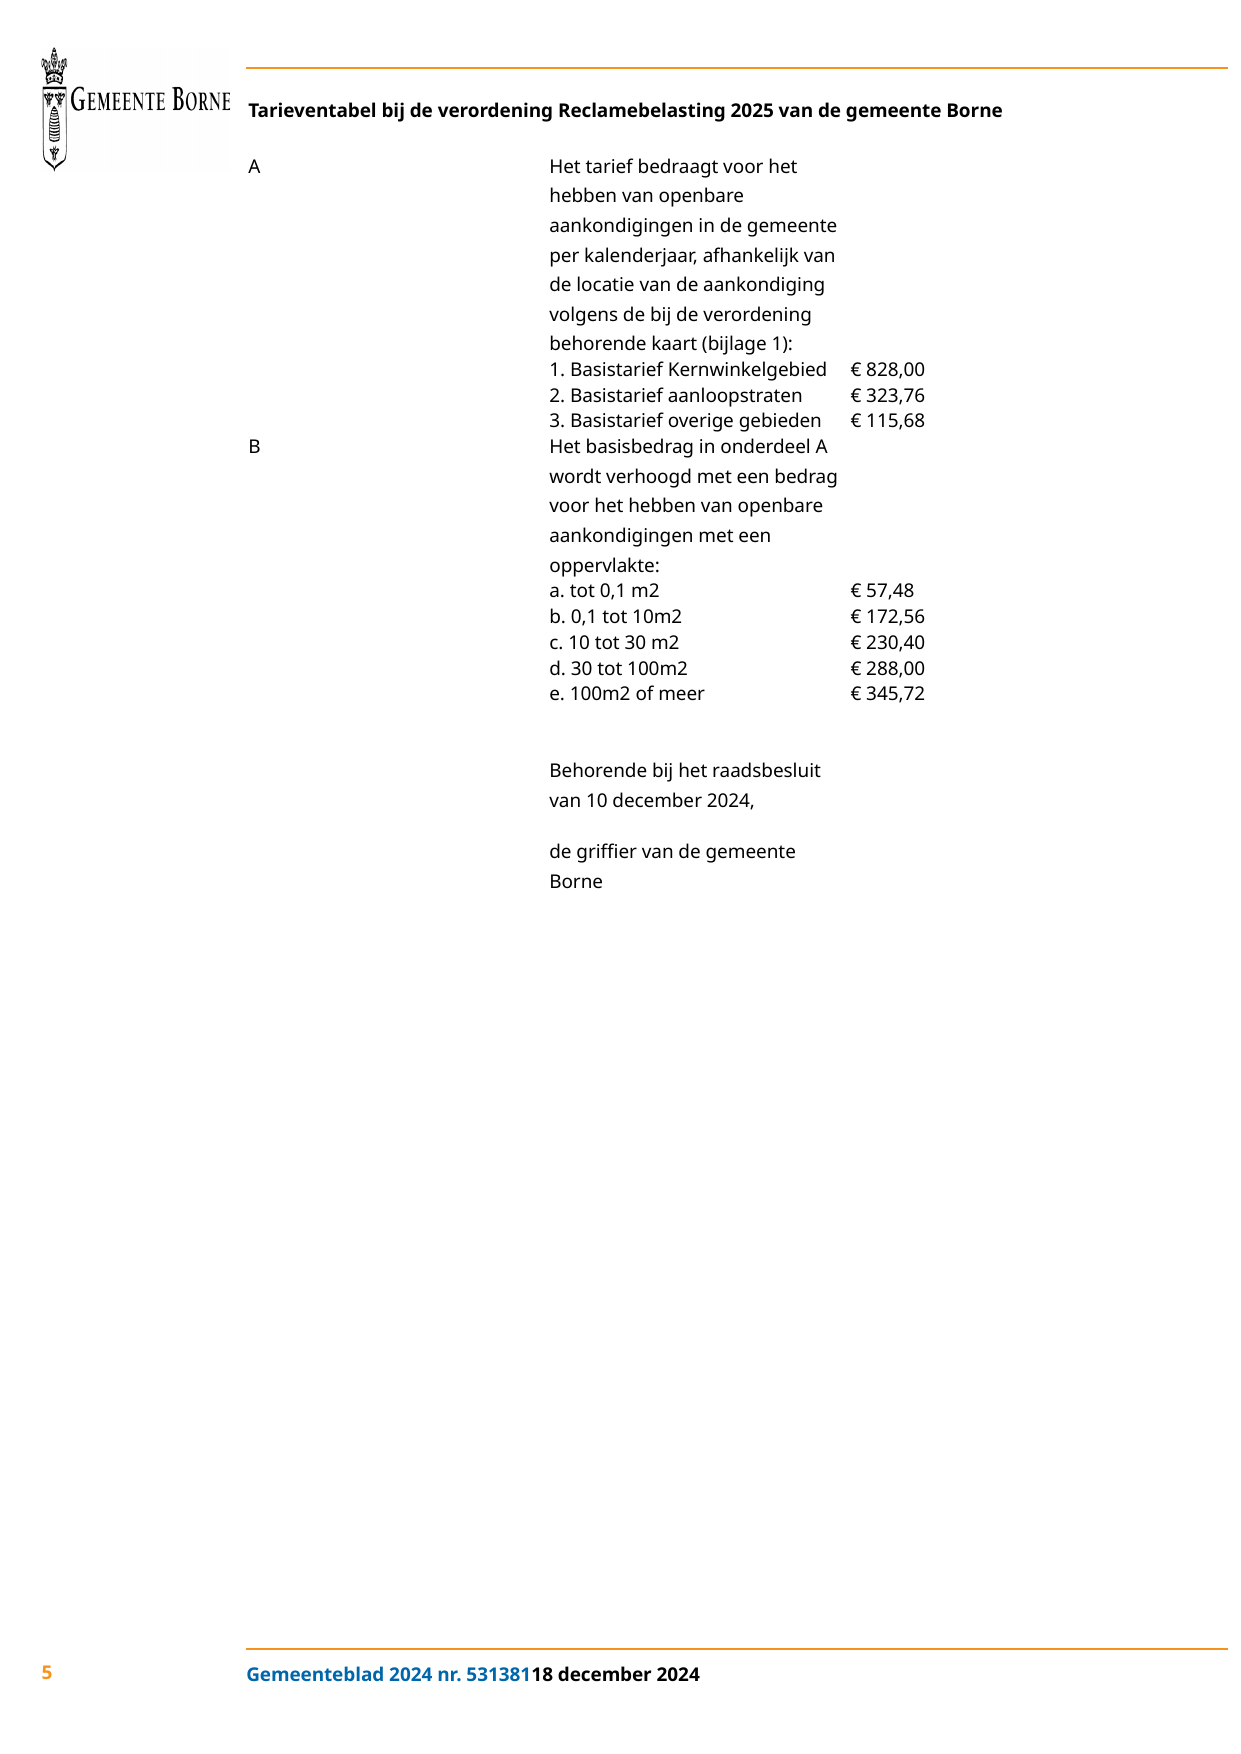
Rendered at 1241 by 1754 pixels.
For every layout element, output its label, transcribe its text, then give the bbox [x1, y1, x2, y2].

table_cell [850, 434, 1152, 577]
table_cell 2. Basistarief aanloopstraten [549, 382, 850, 408]
picture [41, 47, 231, 172]
table_cell e. 100m2 of meer [549, 680, 850, 706]
table_cell [248, 813, 549, 839]
table_cell € 57,48 [850, 578, 1152, 603]
table_cell [248, 356, 549, 382]
table_cell [248, 408, 549, 433]
table_cell [549, 813, 850, 839]
table_cell [248, 603, 549, 629]
table_cell [850, 706, 1152, 732]
table_cell [248, 382, 549, 408]
table_cell € 288,00 [850, 655, 1152, 680]
text Tarieventabel bij de verordening Reclamebelasting 2025 van de gemeente Borne [248, 95, 1152, 123]
table_cell b. 0,1 tot 10m2 [549, 603, 850, 629]
table_cell [248, 706, 549, 732]
table_cell € 172,56 [850, 603, 1152, 629]
table_cell [549, 732, 850, 758]
table_cell [248, 578, 549, 603]
table_cell [850, 732, 1152, 758]
table_cell [850, 758, 1152, 813]
table_cell de griffier van de gemeente Borne [549, 839, 850, 894]
table_cell 1. Basistarief Kernwinkelgebied [549, 356, 850, 382]
table_cell d. 30 tot 100m2 [549, 655, 850, 680]
table_cell Het basisbedrag in onderdeel A wordt verhoogd met een bedrag voor het hebben van openbare aankondigingen met een oppervlakte: [549, 434, 850, 577]
table_cell [248, 655, 549, 680]
table_cell B [248, 434, 549, 577]
table_cell [248, 680, 549, 706]
table_header Het tarief bedraagt voor het hebben van openbare aankondigingen in de gemeente per kalenderjaar, afhankelijk van de locatie van de aankondiging volgens de bij de verordening behorende kaart (bijlage 1): [549, 153, 850, 356]
table_cell [850, 813, 1152, 839]
table_cell [248, 732, 549, 758]
table_cell [248, 758, 549, 813]
table_cell € 115,68 [850, 408, 1152, 433]
table_cell c. 10 tot 30 m2 [549, 629, 850, 655]
table_cell [248, 839, 549, 894]
table_cell € 323,76 [850, 382, 1152, 408]
table_cell [248, 629, 549, 655]
table_cell [549, 706, 850, 732]
table_cell 3. Basistarief overige gebieden [549, 408, 850, 433]
table_cell € 828,00 [850, 356, 1152, 382]
table_cell € 230,40 [850, 629, 1152, 655]
table_header [850, 153, 1152, 356]
table_cell € 345,72 [850, 680, 1152, 706]
table_cell Behorende bij het raadsbesluit van 10 december 2024, [549, 758, 850, 813]
table_header A [248, 153, 549, 356]
table_cell [850, 839, 1152, 894]
table_cell a. tot 0,1 m2 [549, 578, 850, 603]
